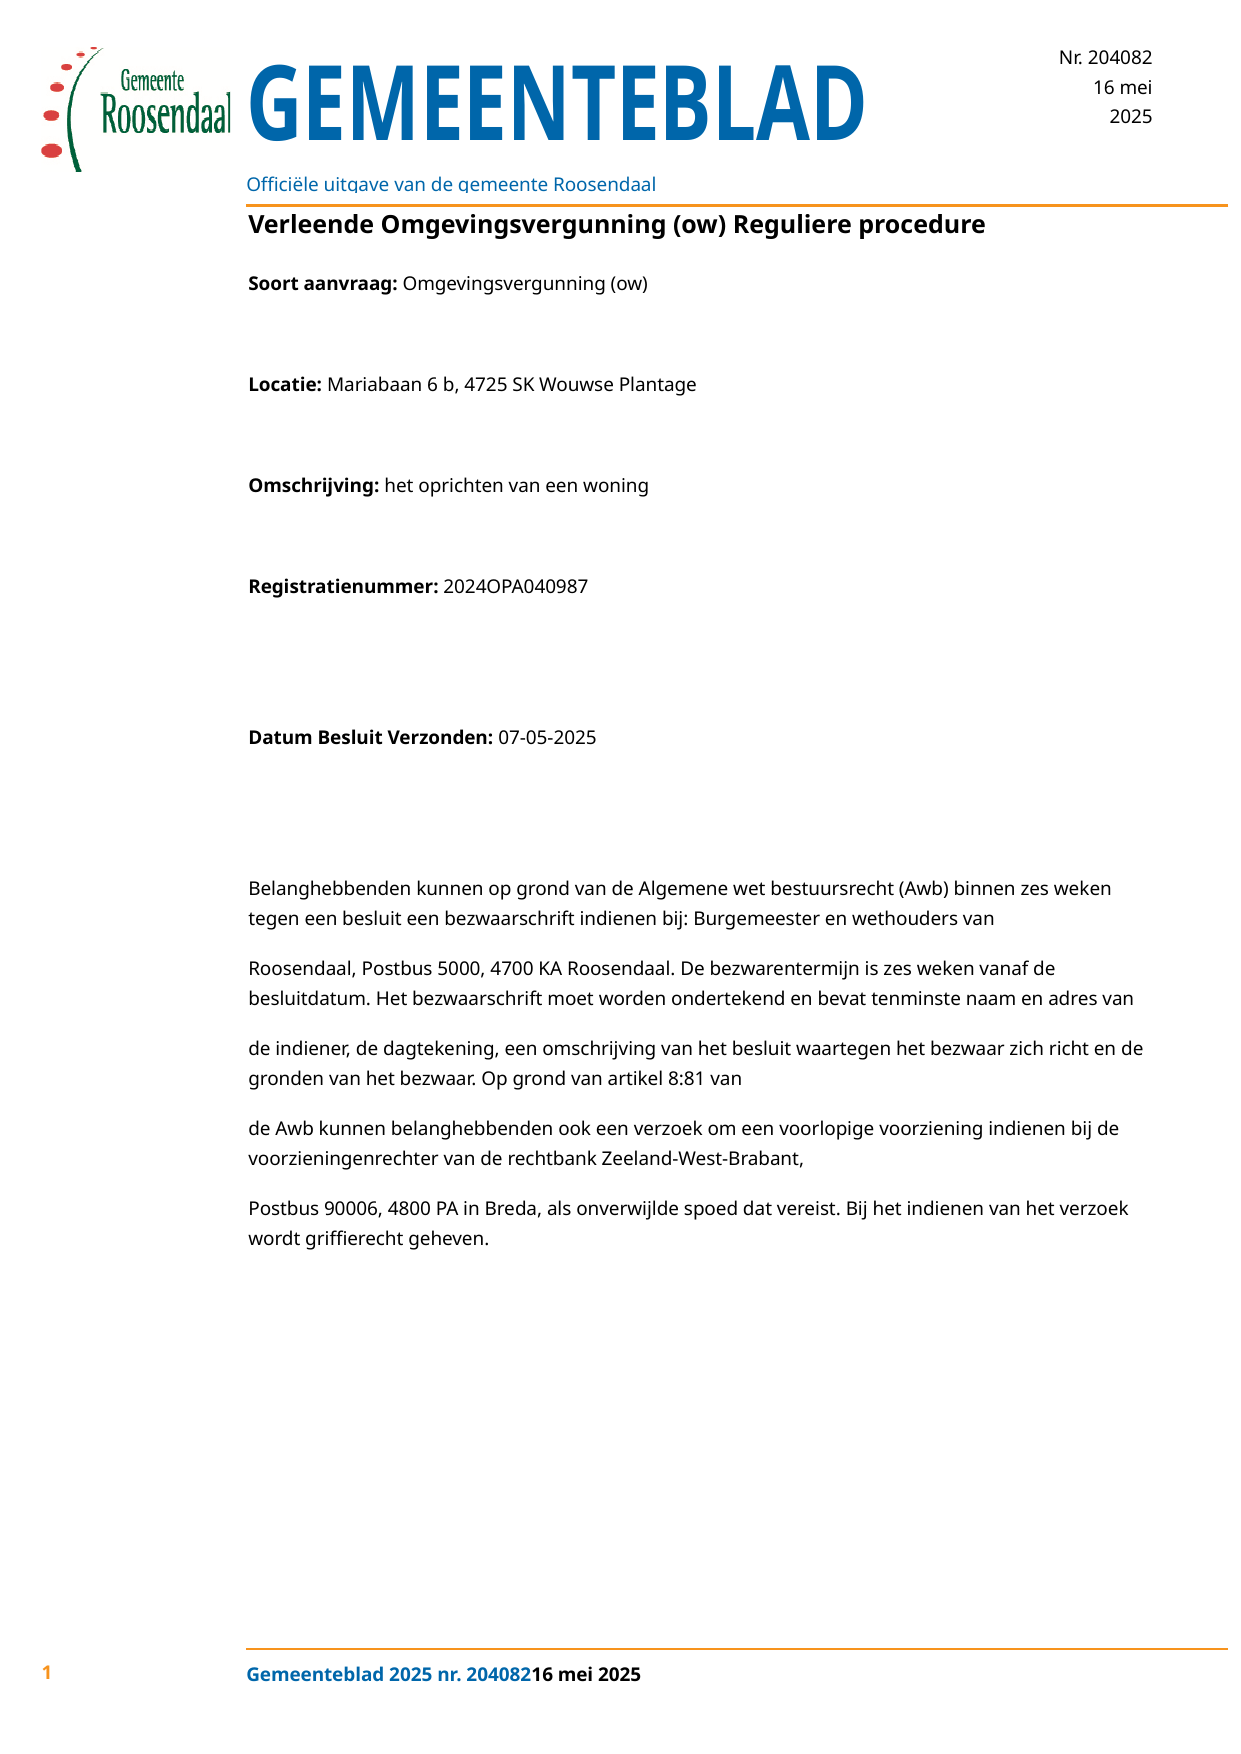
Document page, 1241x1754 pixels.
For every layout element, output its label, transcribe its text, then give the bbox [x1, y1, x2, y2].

text Belanghebbenden kunnen op grond van de Algemene wet bestuursrecht (Awb) binnen zes weken tegen een besluit een bezwaarschrift indienen bij: Burgemeester en wethouders van [248, 875, 1152, 931]
text Datum Besluit Verzonden: 07-05-2025 [248, 724, 1152, 750]
text Locatie: Mariabaan 6 b, 4725 SK Wouwse Plantage [248, 371, 1152, 397]
text de Awb kunnen belanghebbenden ook een verzoek om een voorlopige voorziening indienen bij de voorzieningenrechter van de rechtbank Zeeland-West-Brabant, [248, 1115, 1152, 1171]
text Roosendaal, Postbus 5000, 4700 KA Roosendaal. De bezwarentermijn is zes weken vanaf de besluitdatum. Het bezwaarschrift moet worden ondertekend en bevat tenminste naam en adres van [248, 955, 1152, 1011]
text Registratienummer: 2024OPA040987 [248, 573, 1152, 598]
picture [41, 47, 231, 172]
text Omschrijving: het oprichten van een woning [248, 472, 1152, 498]
text Verleende Omgevingsvergunning (ow) Reguliere procedure [248, 207, 1152, 241]
text de indiener, de dagtekening, een omschrijving van het besluit waartegen het bezwaar zich richt en de gronden van het bezwaar. Op grond van artikel 8:81 van [248, 1035, 1152, 1091]
text Postbus 90006, 4800 PA in Breda, als onverwijlde spoed dat vereist. Bij het indienen van het verzoek wordt griffierecht geheven. [248, 1195, 1152, 1251]
text Soort aanvraag: Omgevingsvergunning (ow) [248, 270, 1152, 296]
